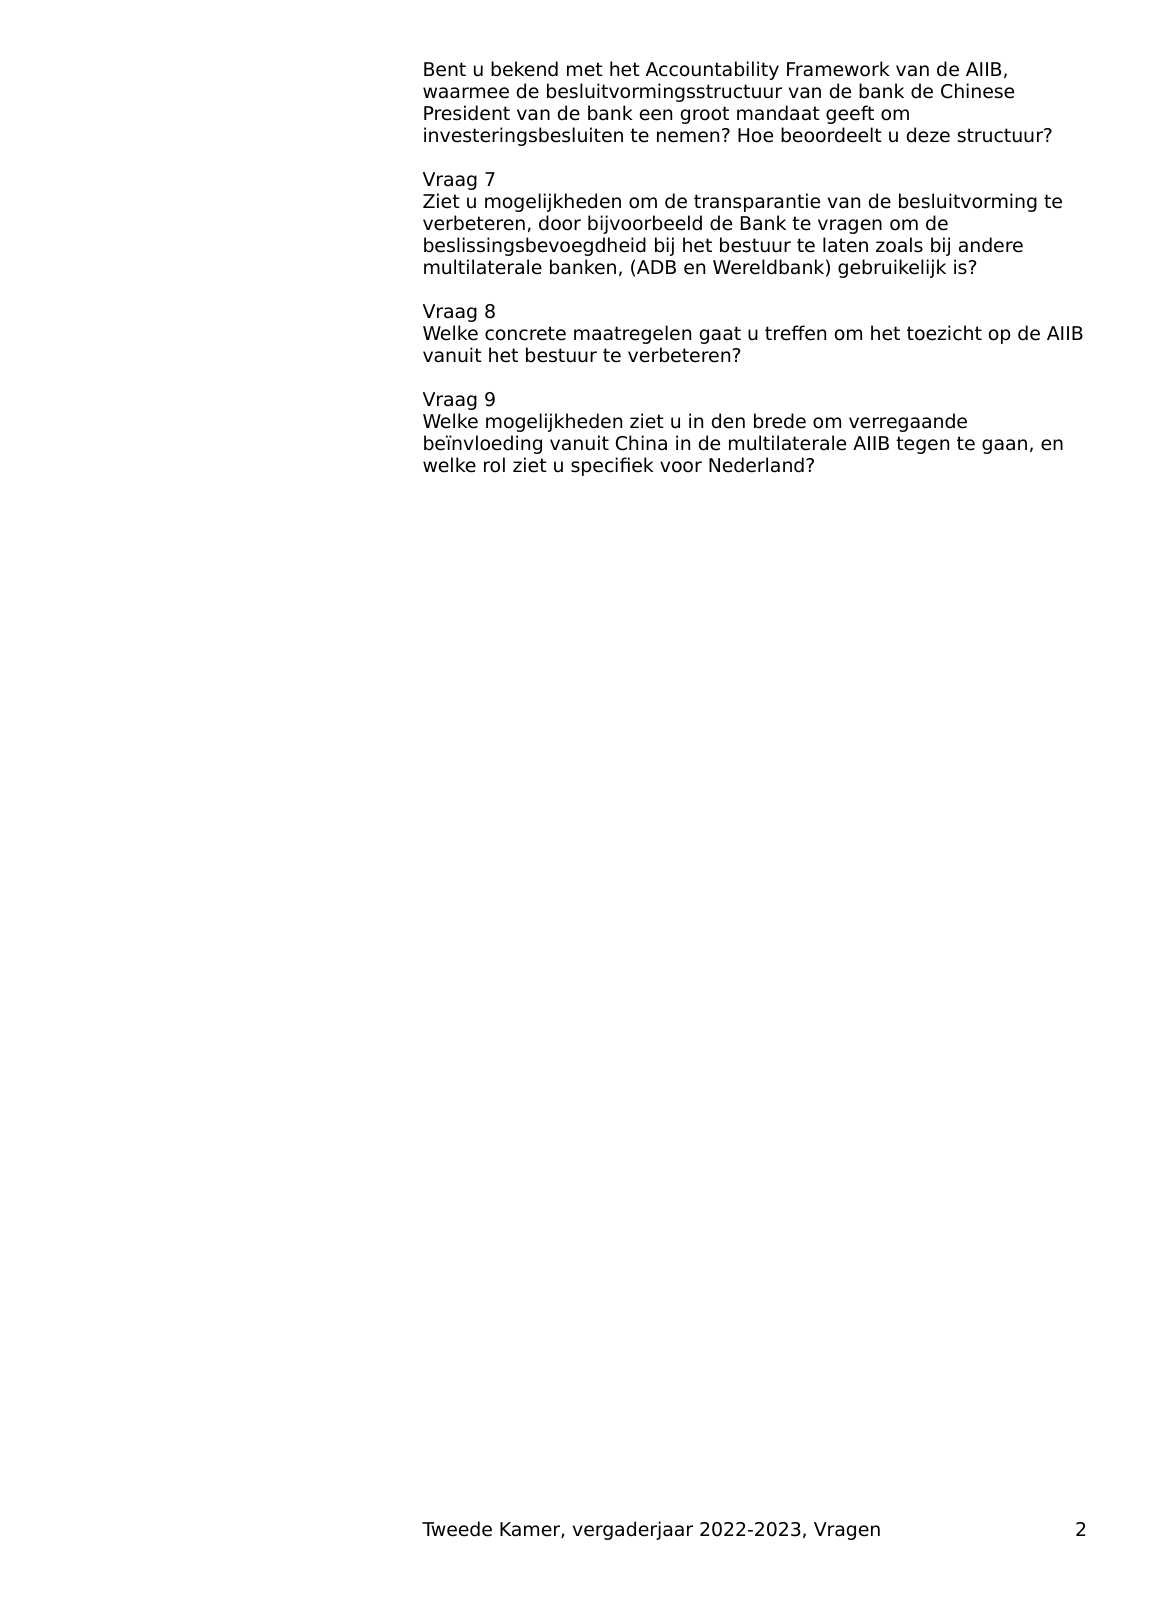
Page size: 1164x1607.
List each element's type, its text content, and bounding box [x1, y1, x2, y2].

text Vraag 9 [422, 389, 1087, 411]
text Welke concrete maatregelen gaat u treffen om het toezicht op de AIIB vanuit het bestuur te verbeteren? [422, 323, 1087, 367]
text Ziet u mogelijkheden om de transparantie van de besluitvorming te verbeteren, door bijvoorbeeld de Bank te vragen om de beslissingsbevoegdheid bij het bestuur te laten zoals bij andere multilaterale banken, (ADB en Wereldbank) gebruikelijk is? [422, 191, 1087, 279]
text Vraag 7 [422, 169, 1087, 191]
text Vraag 8 [422, 301, 1087, 323]
text Bent u bekend met het Accountability Framework van de AIIB, waarmee de besluitvormingsstructuur van de bank de Chinese President van de bank een groot mandaat geeft om investeringsbesluiten te nemen? Hoe beoordeelt u deze structuur? [422, 59, 1087, 147]
text Welke mogelijkheden ziet u in den brede om verregaande beïnvloeding vanuit China in de multilaterale AIIB tegen te gaan, en welke rol ziet u specifiek voor Nederland? [422, 411, 1087, 477]
